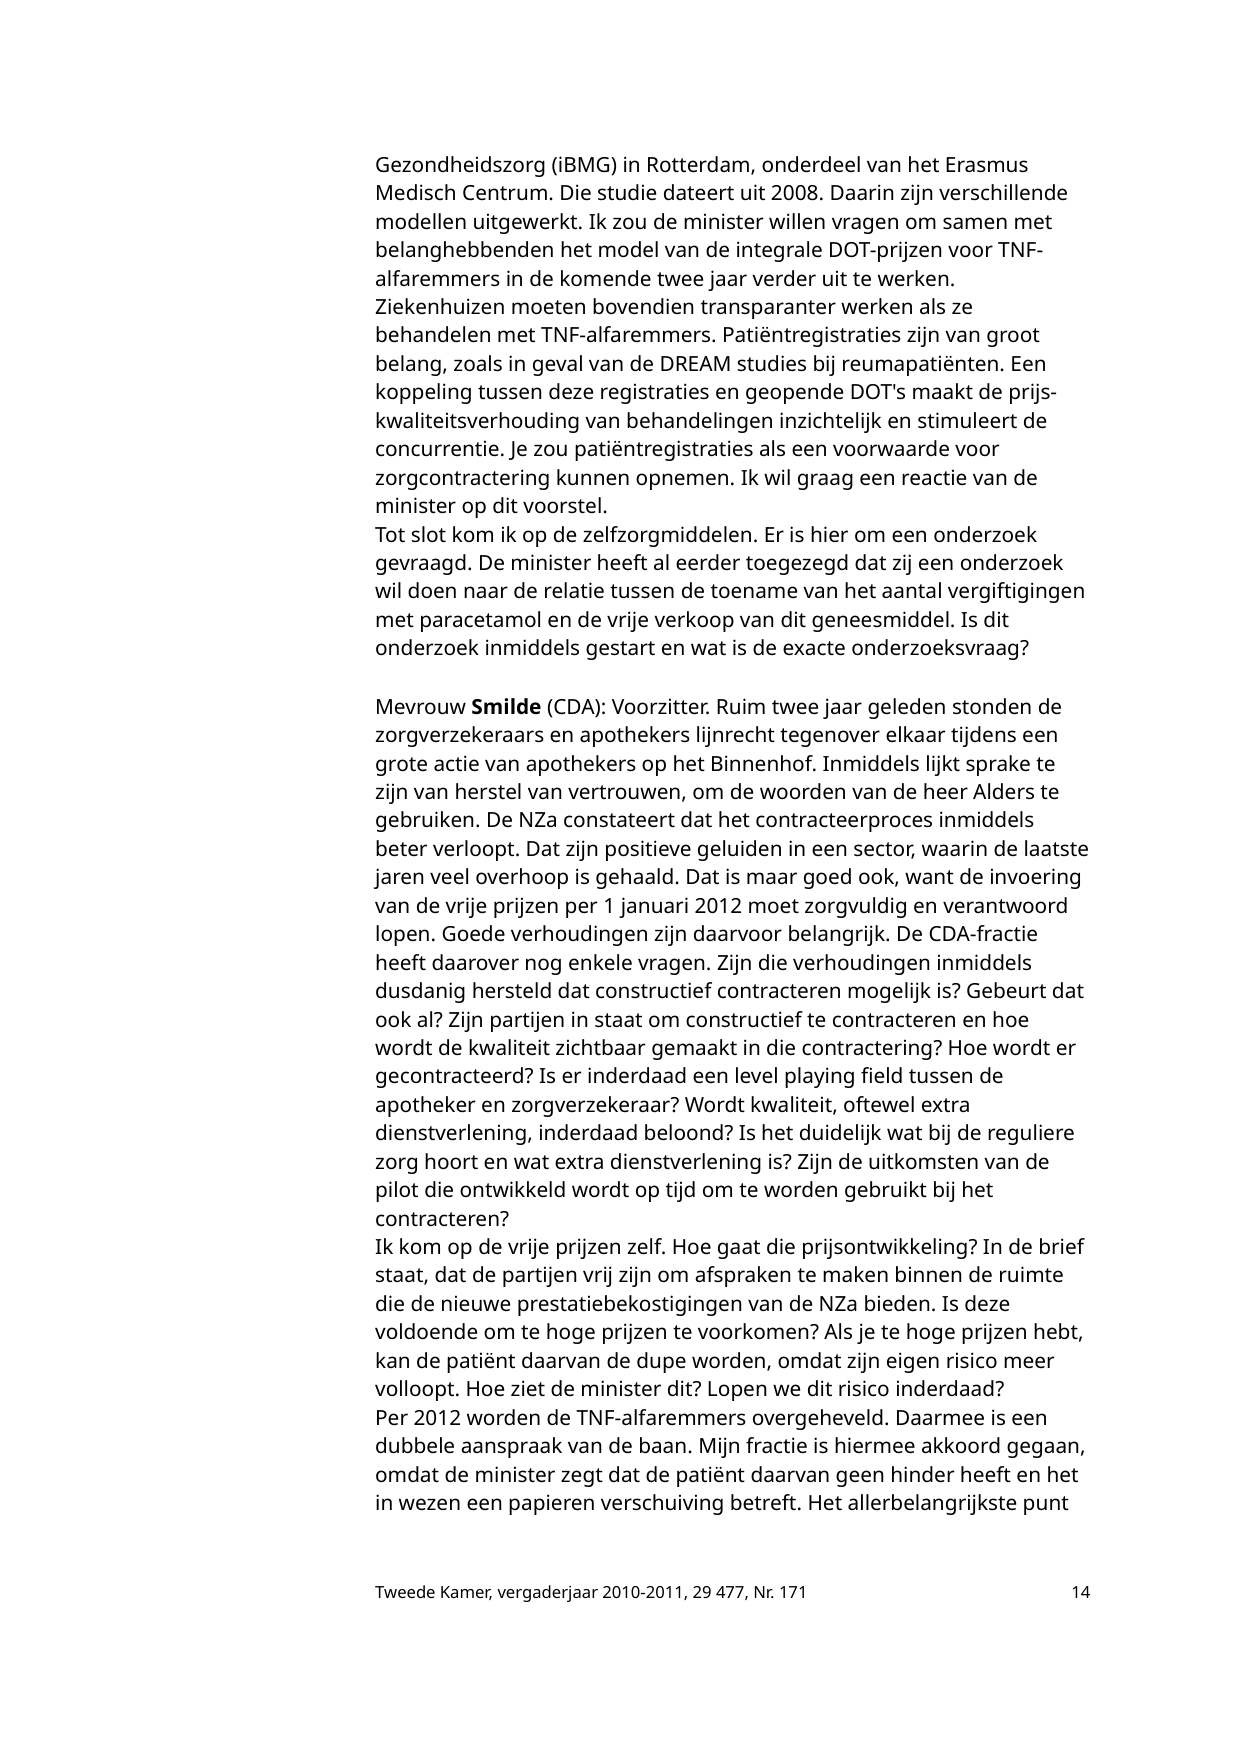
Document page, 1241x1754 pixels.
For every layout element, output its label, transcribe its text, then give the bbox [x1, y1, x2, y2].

text Per 2012 worden de TNF-alfaremmers overgeheveld. Daarmee is een dubbele aanspraak van de baan. Mijn fractie is hiermee akkoord gegaan, omdat de minister zegt dat de patiënt daarvan geen hinder heeft en het in wezen een papieren verschuiving betreft. Het allerbelangrijkste punt [375, 1403, 1090, 1517]
text Gezondheidszorg (iBMG) in Rotterdam, onderdeel van het Erasmus Medisch Centrum. Die studie dateert uit 2008. Daarin zijn verschillende modellen uitgewerkt. Ik zou de minister willen vragen om samen met belanghebbenden het model van de integrale DOT-prijzen voor TNF-alfaremmers in de komende twee jaar verder uit te werken. Ziekenhuizen moeten bovendien transparanter werken als ze behandelen met TNF-alfaremmers. Patiëntregistraties zijn van groot belang, zoals in geval van de DREAM studies bij reumapatiënten. Een koppeling tussen deze registraties en geopende DOT's maakt de prijs-kwaliteitsverhouding van behandelingen inzichtelijk en stimuleert de concurrentie. Je zou patiëntregistraties als een voorwaarde voor zorgcontractering kunnen opnemen. Ik wil graag een reactie van de minister op dit voorstel. [375, 150, 1090, 520]
text Mevrouw Smilde (CDA): Voorzitter. Ruim twee jaar geleden stonden de zorgverzekeraars en apothekers lijnrecht tegenover elkaar tijdens een grote actie van apothekers op het Binnenhof. Inmiddels lijkt sprake te zijn van herstel van vertrouwen, om de woorden van de heer Alders te gebruiken. De NZa constateert dat het contracteerproces inmiddels beter verloopt. Dat zijn positieve geluiden in een sector, waarin de laatste jaren veel overhoop is gehaald. Dat is maar goed ook, want de invoering van de vrije prijzen per 1 januari 2012 moet zorgvuldig en verantwoord lopen. Goede verhoudingen zijn daarvoor belangrijk. De CDA-fractie heeft daarover nog enkele vragen. Zijn die verhoudingen inmiddels dusdanig hersteld dat constructief contracteren mogelijk is? Gebeurt dat ook al? Zijn partijen in staat om constructief te contracteren en hoe wordt de kwaliteit zichtbaar gemaakt in die contractering? Hoe wordt er gecontracteerd? Is er inderdaad een level playing field tussen de apotheker en zorgverzekeraar? Wordt kwaliteit, oftewel extra dienstverlening, inderdaad beloond? Is het duidelijk wat bij de reguliere zorg hoort en wat extra dienstverlening is? Zijn de uitkomsten van de pilot die ontwikkeld wordt op tijd om te worden gebruikt bij het contracteren? [375, 692, 1090, 1232]
text Ik kom op de vrije prijzen zelf. Hoe gaat die prijsontwikkeling? In de brief staat, dat de partijen vrij zijn om afspraken te maken binnen de ruimte die de nieuwe prestatiebekostigingen van de NZa bieden. Is deze voldoende om te hoge prijzen te voorkomen? Als je te hoge prijzen hebt, kan de patiënt daarvan de dupe worden, omdat zijn eigen risico meer volloopt. Hoe ziet de minister dit? Lopen we dit risico inderdaad? [375, 1232, 1090, 1403]
text Tot slot kom ik op de zelfzorgmiddelen. Er is hier om een onderzoek gevraagd. De minister heeft al eerder toegezegd dat zij een onderzoek wil doen naar de relatie tussen de toename van het aantal vergiftigingen met paracetamol en de vrije verkoop van dit geneesmiddel. Is dit onderzoek inmiddels gestart en wat is de exacte onderzoeksvraag? [375, 520, 1090, 662]
